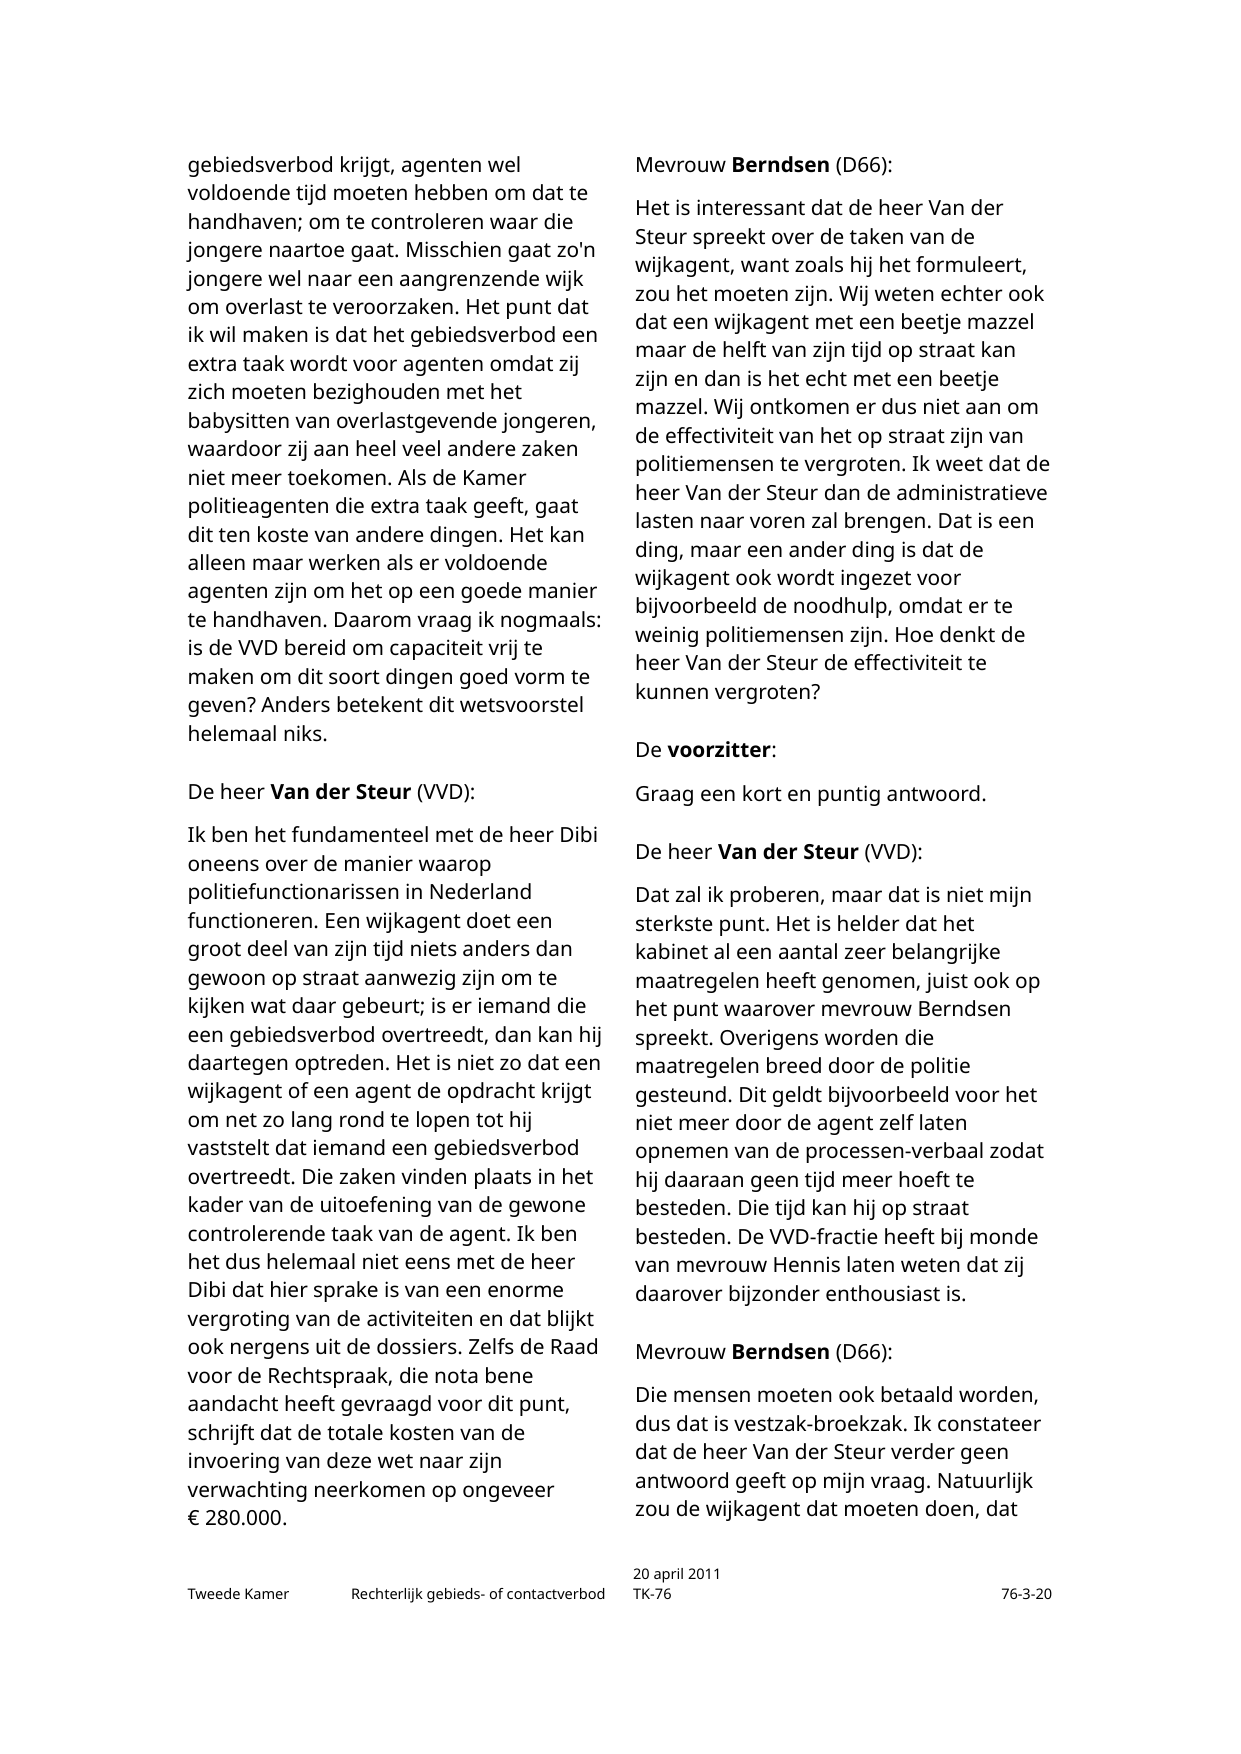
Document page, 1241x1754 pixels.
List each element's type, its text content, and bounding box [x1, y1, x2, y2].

text Dat zal ik proberen, maar dat is niet mijn sterkste punt. Het is helder dat het kabinet al een aantal zeer belangrijke maatregelen heeft genomen, juist ook op het punt waarover mevrouw Berndsen spreekt. Overigens worden die maatregelen breed door de politie gesteund. Dit geldt bijvoorbeeld voor het niet meer door de agent zelf laten opnemen van de processen-verbaal zodat hij daaraan geen tijd meer hoeft te besteden. Die tijd kan hij op straat besteden. De VVD-fractie heeft bij monde van mevrouw Hennis laten weten dat zij daarover bijzonder enthousiast is. [635, 881, 1053, 1307]
text Ik ben het fundamenteel met de heer Dibi oneens over de manier waarop politiefunctionarissen in Nederland functioneren. Een wijkagent doet een groot deel van zijn tijd niets anders dan gewoon op straat aanwezig zijn om te kijken wat daar gebeurt; is er iemand die een gebiedsverbod overtreedt, dan kan hij daartegen optreden. Het is niet zo dat een wijkagent of een agent de opdracht krijgt om net zo lang rond te lopen tot hij vaststelt dat iemand een gebiedsverbod overtreedt. Die zaken vinden plaats in het kader van de uitoefening van de gewone controlerende taak van de agent. Ik ben het dus helemaal niet eens met de heer Dibi dat hier sprake is van een enorme vergroting van de activiteiten en dat blijkt ook nergens uit de dossiers. Zelfs de Raad voor de Rechtspraak, die nota bene aandacht heeft gevraagd voor dit punt, schrijft dat de totale kosten van de invoering van deze wet naar zijn verwachting neerkomen op ongeveer € 280.000. [187, 821, 605, 1532]
text De voorzitter: [635, 735, 1053, 764]
text Mevrouw Berndsen (D66): [635, 1337, 1053, 1366]
text De heer Van der Steur (VVD): [635, 837, 1053, 866]
text De heer Van der Steur (VVD): [187, 777, 605, 806]
text Graag een kort en puntig antwoord. [635, 779, 1053, 807]
text Mevrouw Berndsen (D66): [635, 150, 1053, 178]
text gebiedsverbod krijgt, agenten wel voldoende tijd moeten hebben om dat te handhaven; om te controleren waar die jongere naartoe gaat. Misschien gaat zo'n jongere wel naar een aangrenzende wijk om overlast te veroorzaken. Het punt dat ik wil maken is dat het gebiedsverbod een extra taak wordt voor agenten omdat zij zich moeten bezighouden met het babysitten van overlastgevende jongeren, waardoor zij aan heel veel andere zaken niet meer toekomen. Als de Kamer politieagenten die extra taak geeft, gaat dit ten koste van andere dingen. Het kan alleen maar werken als er voldoende agenten zijn om het op een goede manier te handhaven. Daarom vraag ik nogmaals: is de VVD bereid om capaciteit vrij te maken om dit soort dingen goed vorm te geven? Anders betekent dit wetsvoorstel helemaal niks. [187, 150, 605, 747]
text Die mensen moeten ook betaald worden, dus dat is vestzak-broekzak. Ik constateer dat de heer Van der Steur verder geen antwoord geeft op mijn vraag. Natuurlijk zou de wijkagent dat moeten doen, dat [635, 1381, 1053, 1523]
text Het is interessant dat de heer Van der Steur spreekt over de taken van de wijkagent, want zoals hij het formuleert, zou het moeten zijn. Wij weten echter ook dat een wijkagent met een beetje mazzel maar de helft van zijn tijd op straat kan zijn en dan is het echt met een beetje mazzel. Wij ontkomen er dus niet aan om de effectiviteit van het op straat zijn van politiemensen te vergroten. Ik weet dat de heer Van der Steur dan de administratieve lasten naar voren zal brengen. Dat is een ding, maar een ander ding is dat de wijkagent ook wordt ingezet voor bijvoorbeeld de noodhulp, omdat er te weinig politiemensen zijn. Hoe denkt de heer Van der Steur de effectiviteit te kunnen vergroten? [635, 193, 1053, 705]
